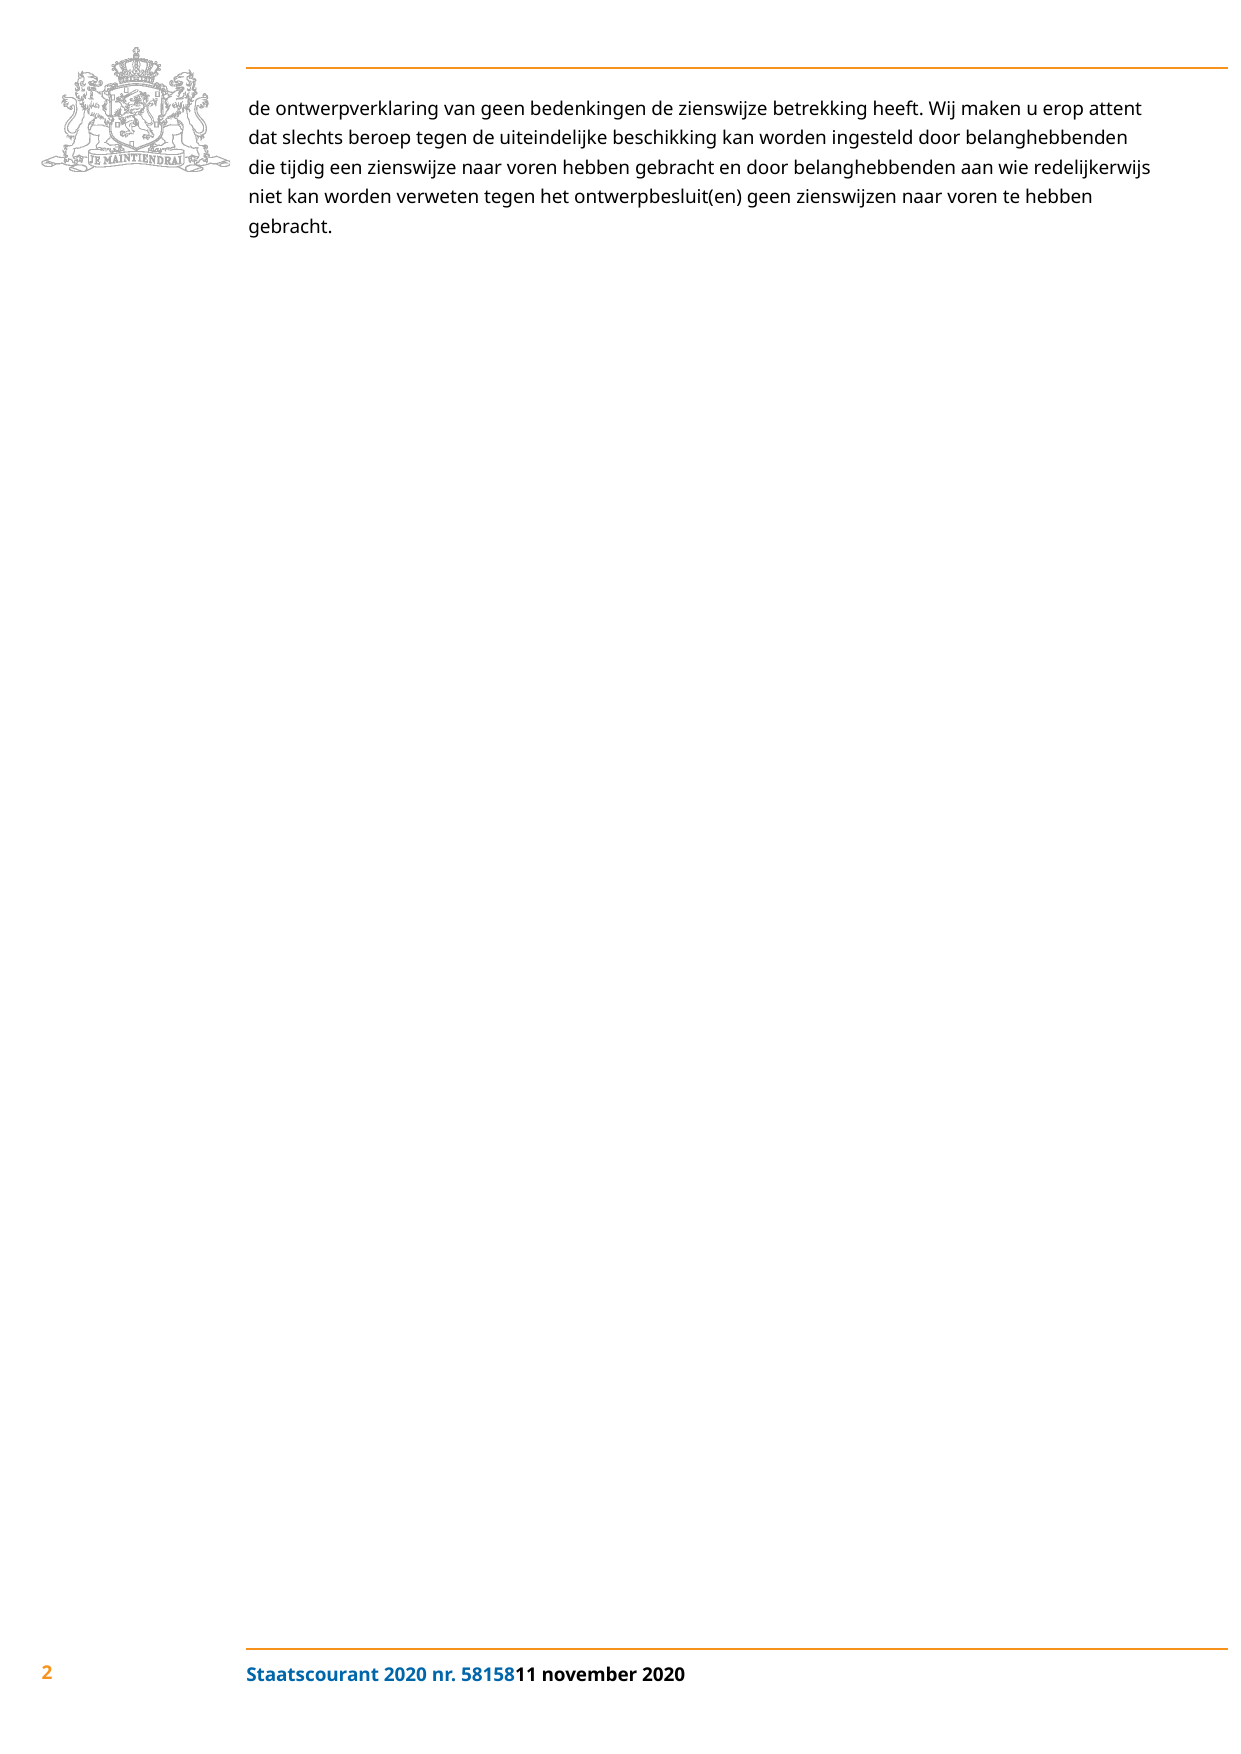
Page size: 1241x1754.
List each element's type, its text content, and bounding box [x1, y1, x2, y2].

picture [41, 47, 231, 172]
text de ontwerpverklaring van geen bedenkingen de zienswijze betrekking heeft. Wij maken u erop attent dat slechts beroep tegen de uiteindelijke beschikking kan worden ingesteld door belanghebbenden die tijdig een zienswijze naar voren hebben gebracht en door belanghebbenden aan wie redelijkerwijs niet kan worden verweten tegen het ontwerpbesluit(en) geen zienswijzen naar voren te hebben gebracht. [248, 95, 1152, 239]
